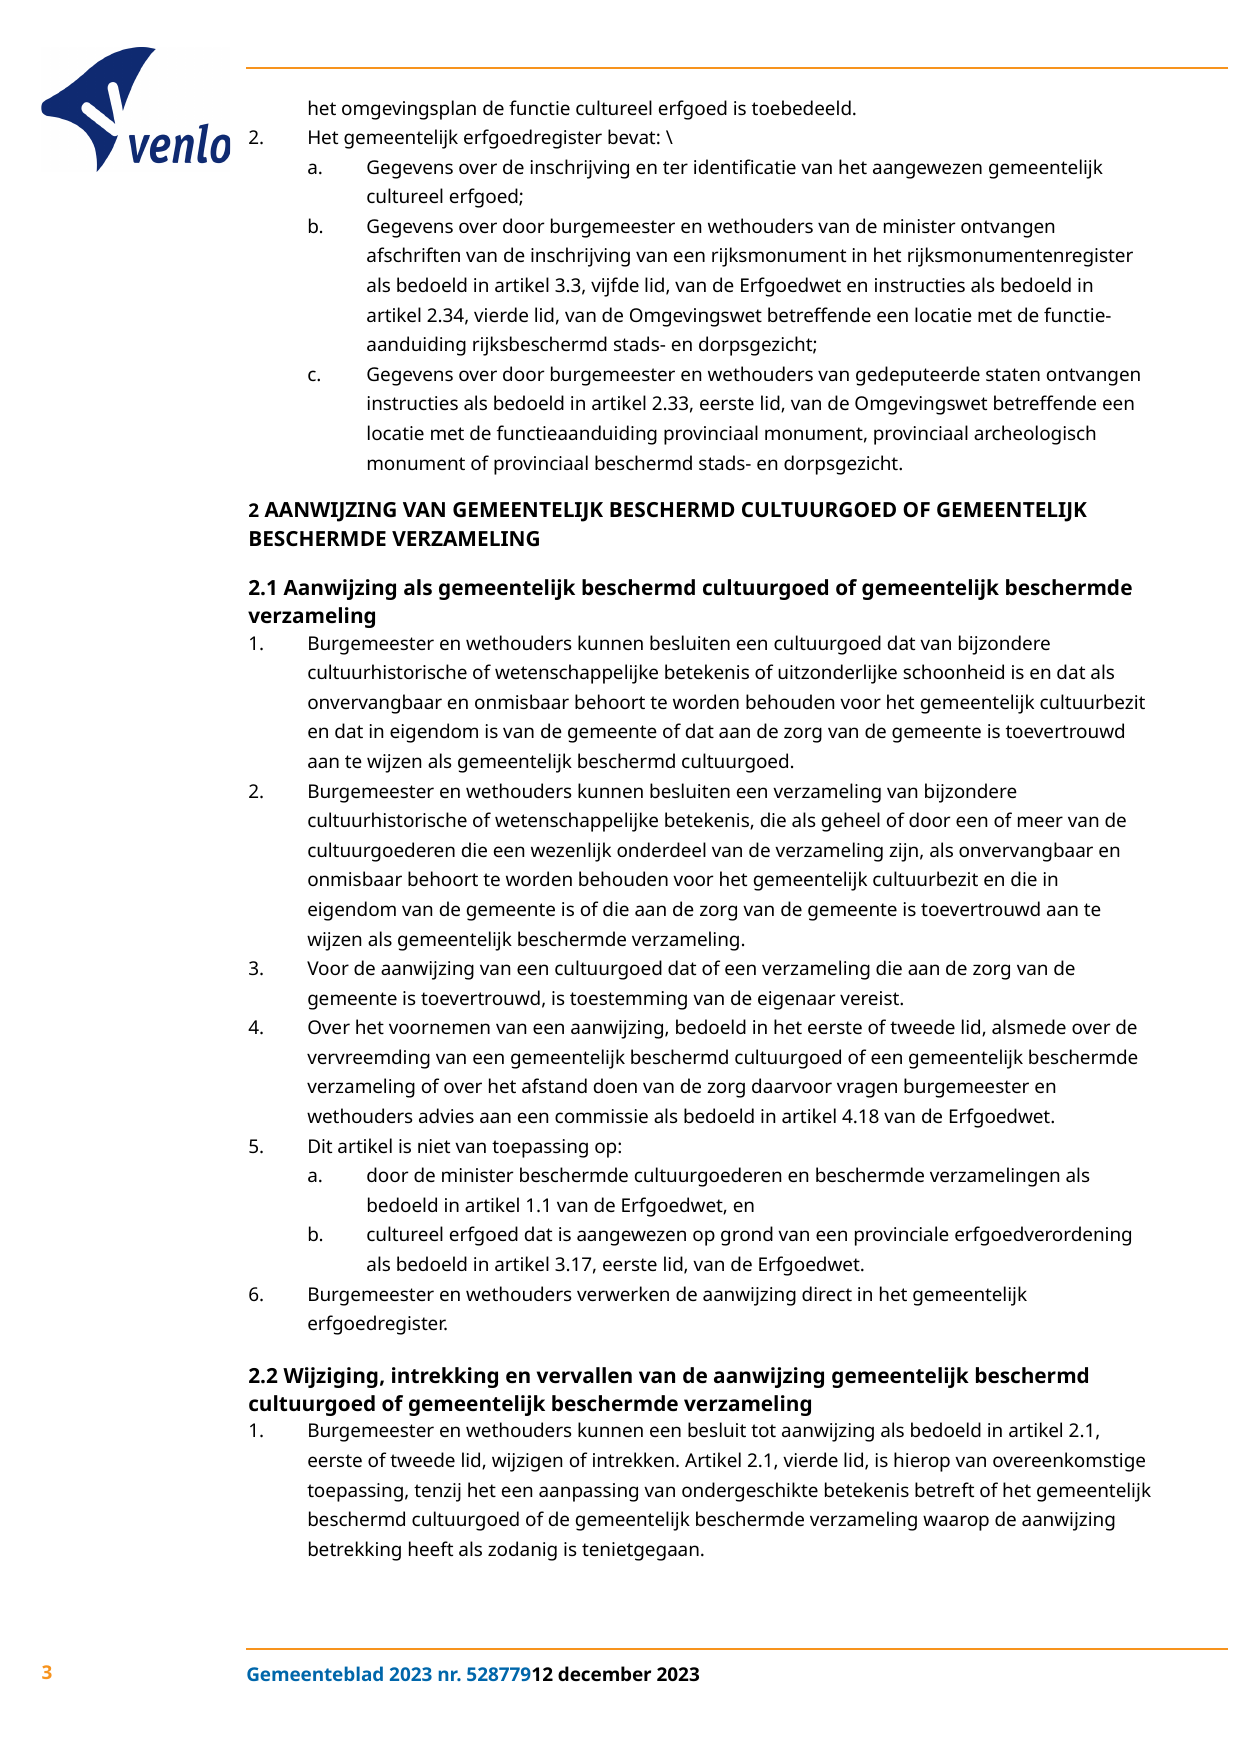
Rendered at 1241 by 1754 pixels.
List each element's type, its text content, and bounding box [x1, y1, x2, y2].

list Gegevens over de inschrijving en ter identificatie van het aangewezen gemeentelijk cultureel erfgoed; [307, 154, 1152, 209]
list Voor de aanwijzing van een cultuurgoed dat of een verzameling die aan de zorg van de gemeente is toevertrouwd, is toestemming van de eigenaar vereist. [248, 955, 1152, 1011]
list door de minister beschermde cultuurgoederen en beschermde verzamelingen als bedoeld in artikel 1.1 van de Erfgoedwet, en [307, 1162, 1152, 1218]
list Burgemeester en wethouders kunnen besluiten een cultuurgoed dat van bijzondere cultuurhistorische of wetenschappelijke betekenis of uitzonderlijke schoonheid is en dat als onvervangbaar en onmisbaar behoort te worden behouden voor het gemeentelijk cultuurbezit en dat in eigendom is van de gemeente of dat aan de zorg van de gemeente is toevertrouwd aan te wijzen als gemeentelijk beschermd cultuurgoed. [248, 630, 1152, 774]
text 2.1 Aanwijzing als gemeentelijk beschermd cultuurgoed of gemeentelijk beschermde verzameling [248, 573, 1152, 630]
list Over het voornemen van een aanwijzing, bedoeld in het eerste of tweede lid, alsmede over de vervreemding van een gemeentelijk beschermd cultuurgoed of een gemeentelijk beschermde verzameling of over het afstand doen van de zorg daarvoor vragen burgemeester en wethouders advies aan een commissie als bedoeld in artikel 4.18 van de Erfgoedwet. [248, 1014, 1152, 1129]
list Het gemeentelijk erfgoedregister bevat: \ [248, 124, 1152, 150]
list Dit artikel is niet van toepassing op: [248, 1133, 1152, 1159]
list Gegevens over door burgemeester en wethouders van gedeputeerde staten ontvangen instructies als bedoeld in artikel 2.33, eerste lid, van de Omgevingswet betreffende een locatie met de functieaanduiding provinciaal monument, provinciaal archeologisch monument of provinciaal beschermd stads- en dorpsgezicht. [307, 361, 1152, 476]
text 2 AANWIJZING VAN GEMEENTELIJK BESCHERMD CULTUURGOED OF GEMEENTELIJK BESCHERMDE VERZAMELING [248, 495, 1152, 552]
list het omgevingsplan de functie cultureel erfgoed is toebedeeld. [248, 95, 1152, 121]
list Burgemeester en wethouders verwerken de aanwijzing direct in het gemeentelijk erfgoedregister. [248, 1281, 1152, 1336]
list Gegevens over door burgemeester en wethouders van de minister ontvangen afschriften van de inschrijving van een rijksmonument in het rijksmonumentenregister als bedoeld in artikel 3.3, vijfde lid, van de Erfgoedwet en instructies als bedoeld in artikel 2.34, vierde lid, van de Omgevingswet betreffende een locatie met de functie-aanduiding rijksbeschermd stads- en dorpsgezicht; [307, 213, 1152, 357]
list Burgemeester en wethouders kunnen besluiten een verzameling van bijzondere cultuurhistorische of wetenschappelijke betekenis, die als geheel of door een of meer van de cultuurgoederen die een wezenlijk onderdeel van de verzameling zijn, als onvervangbaar en onmisbaar behoort te worden behouden voor het gemeentelijk cultuurbezit en die in eigendom van de gemeente is of die aan de zorg van de gemeente is toevertrouwd aan te wijzen als gemeentelijk beschermde verzameling. [248, 778, 1152, 952]
picture [41, 47, 231, 172]
list cultureel erfgoed dat is aangewezen op grond van een provinciale erfgoedverordening als bedoeld in artikel 3.17, eerste lid, van de Erfgoedwet. [307, 1222, 1152, 1277]
list Burgemeester en wethouders kunnen een besluit tot aanwijzing als bedoeld in artikel 2.1, eerste of tweede lid, wijzigen of intrekken. Artikel 2.1, vierde lid, is hierop van overeenkomstige toepassing, tenzij het een aanpassing van ondergeschikte betekenis betreft of het gemeentelijk beschermd cultuurgoed of de gemeentelijk beschermde verzameling waarop de aanwijzing betrekking heeft als zodanig is tenietgegaan. [248, 1418, 1152, 1562]
text 2.2 Wijziging, intrekking en vervallen van de aanwijzing gemeentelijk beschermd cultuurgoed of gemeentelijk beschermde verzameling [248, 1361, 1152, 1418]
